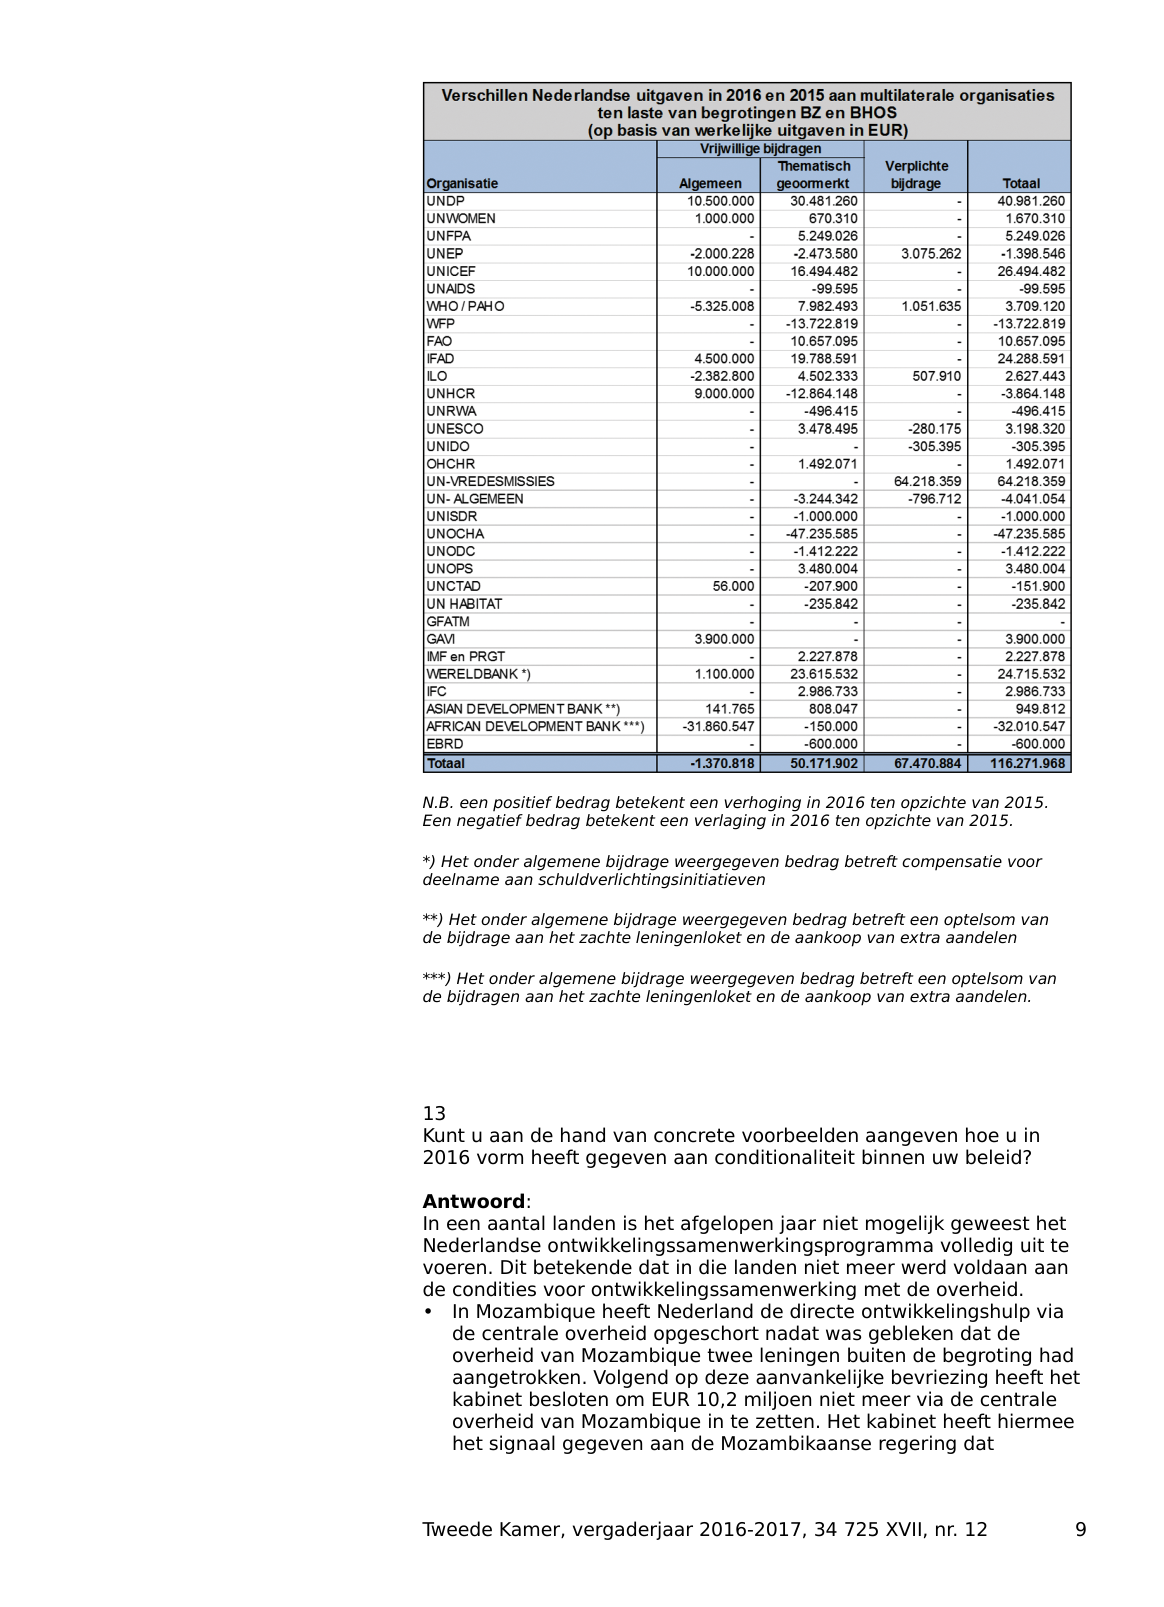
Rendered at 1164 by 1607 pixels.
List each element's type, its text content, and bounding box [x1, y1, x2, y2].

picture [422, 81, 1072, 773]
text *) Het onder algemene bijdrage weergegeven bedrag betreft compensatie voor deelname aan schuldverlichtingsinitiatieven [422, 853, 1072, 889]
text In een aantal landen is het afgelopen jaar niet mogelijk geweest het Nederlandse ontwikkelingssamenwerkingsprogramma volledig uit te voeren. Dit betekende dat in die landen niet meer werd voldaan aan de condities voor ontwikkelingssamenwerking met de overheid. [422, 1213, 1087, 1301]
text Antwoord: [422, 1191, 1087, 1213]
text N.B. een positief bedrag betekent een verhoging in 2016 ten opzichte van 2015. Een negatief bedrag betekent een verlaging in 2016 ten opzichte van 2015. [422, 794, 1072, 831]
text **) Het onder algemene bijdrage weergegeven bedrag betreft een optelsom van de bijdrage aan het zachte leningenloket en de aankoop van extra aandelen [422, 911, 1072, 947]
text ***) Het onder algemene bijdrage weergegeven bedrag betreft een optelsom van de bijdragen aan het zachte leningenloket en de aankoop van extra aandelen. [422, 970, 1072, 1006]
text Kunt u aan de hand van concrete voorbeelden aangeven hoe u in 2016 vorm heeft gegeven aan conditionaliteit binnen uw beleid? [422, 1125, 1087, 1169]
text 13 [422, 1103, 1087, 1125]
text • In Mozambique heeft Nederland de directe ontwikkelingshulp via de centrale overheid opgeschort nadat was gebleken dat de overheid van Mozambique twee leningen buiten de begroting had aangetrokken. Volgend op deze aanvankelijke bevriezing heeft het kabinet besloten om EUR 10,2 miljoen niet meer via de centrale overheid van Mozambique in te zetten. Het kabinet heeft hiermee het signaal gegeven aan de Mozambikaanse regering dat [422, 1301, 1087, 1455]
